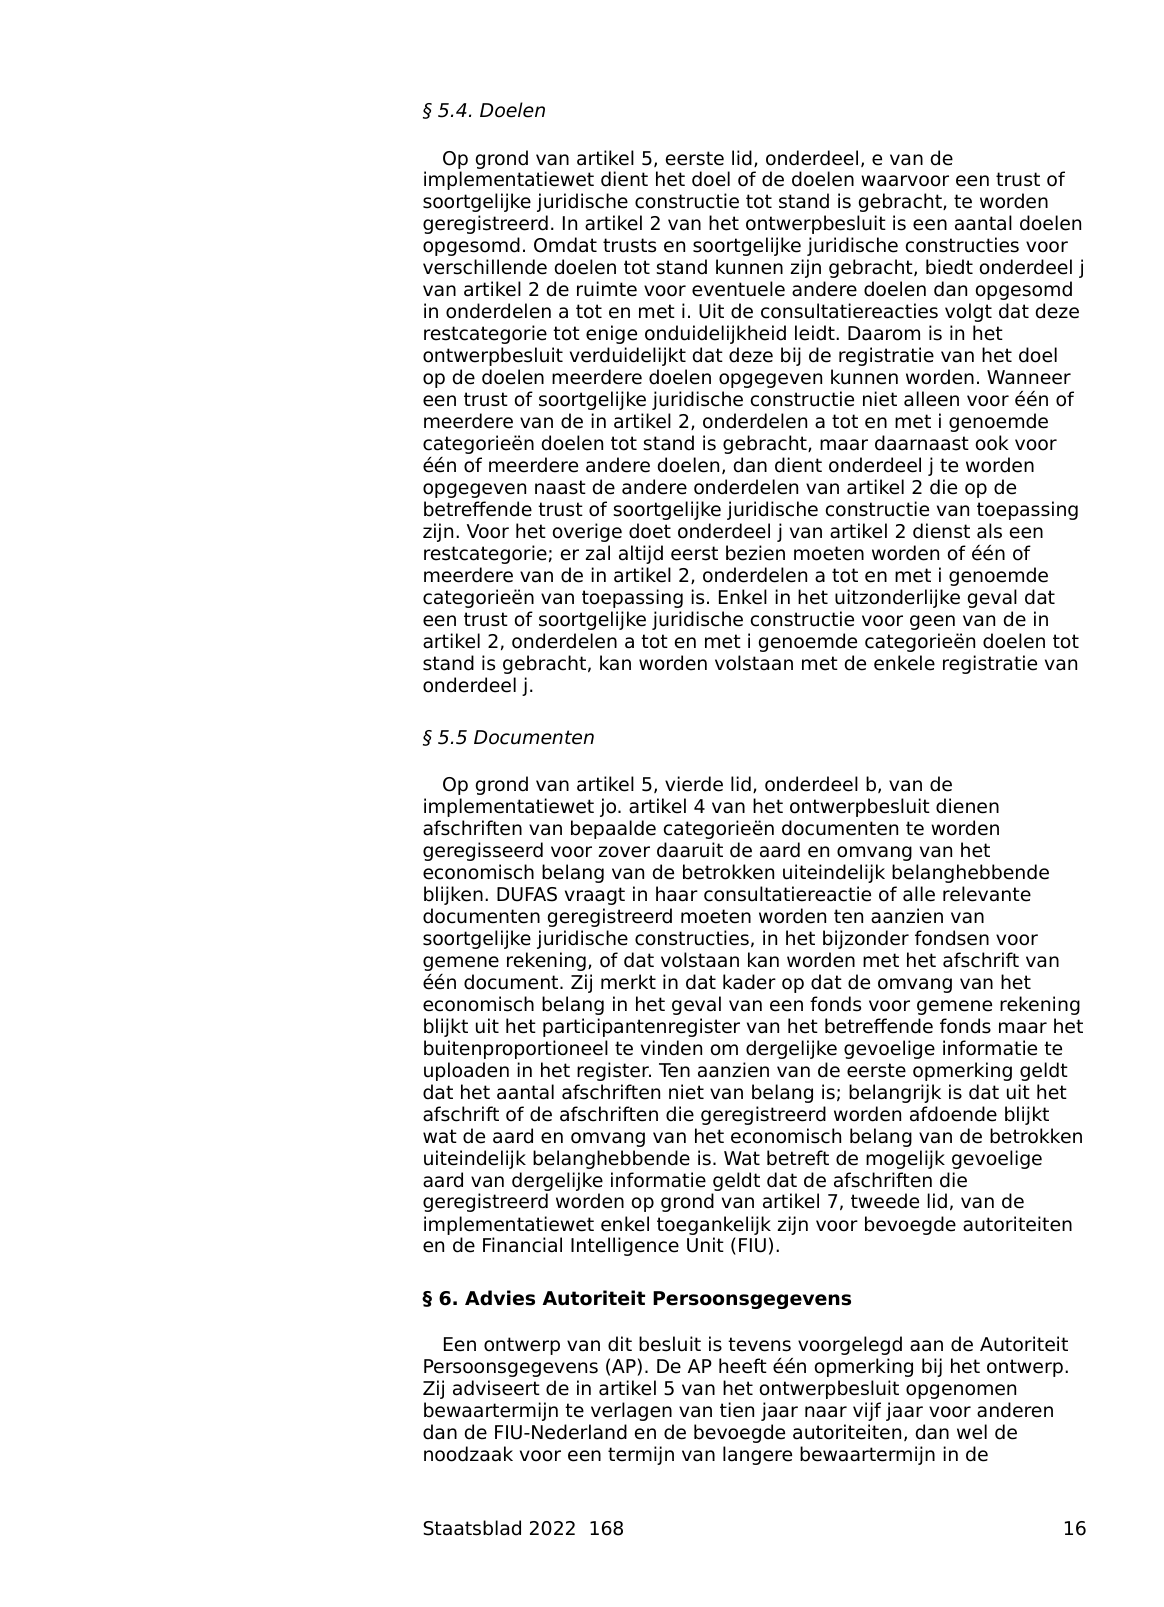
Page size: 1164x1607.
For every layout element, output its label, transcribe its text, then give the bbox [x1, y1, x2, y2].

text Op grond van artikel 5, vierde lid, onderdeel b, van de implementatiewet jo. artikel 4 van het ontwerpbesluit dienen afschriften van bepaalde categorieën documenten te worden geregisseerd voor zover daaruit de aard en omvang van het economisch belang van de betrokken uiteindelijk belanghebbende blijken. DUFAS vraagt in haar consultatiereactie of alle relevante documenten geregistreerd moeten worden ten aanzien van soortgelijke juridische constructies, in het bijzonder fondsen voor gemene rekening, of dat volstaan kan worden met het afschrift van één document. Zij merkt in dat kader op dat de omvang van het economisch belang in het geval van een fonds voor gemene rekening blijkt uit het participantenregister van het betreffende fonds maar het buitenproportioneel te vinden om dergelijke gevoelige informatie te uploaden in het register. Ten aanzien van de eerste opmerking geldt dat het aantal afschriften niet van belang is; belangrijk is dat uit het afschrift of de afschriften die geregistreerd worden afdoende blijkt wat de aard en omvang van het economisch belang van de betrokken uiteindelijk belanghebbende is. Wat betreft de mogelijk gevoelige aard van dergelijke informatie geldt dat de afschriften die geregistreerd worden op grond van artikel 7, tweede lid, van de implementatiewet enkel toegankelijk zijn voor bevoegde autoriteiten en de Financial Intelligence Unit (FIU). [422, 774, 1087, 1257]
subtitle § 5.4. Doelen [422, 100, 1087, 122]
subtitle § 6. Advies Autoriteit Persoonsgegevens [422, 1287, 1087, 1309]
text Op grond van artikel 5, eerste lid, onderdeel, e van de implementatiewet dient het doel of de doelen waarvoor een trust of soortgelijke juridische constructie tot stand is gebracht, te worden geregistreerd. In artikel 2 van het ontwerpbesluit is een aantal doelen opgesomd. Omdat trusts en soortgelijke juridische constructies voor verschillende doelen tot stand kunnen zijn gebracht, biedt onderdeel j van artikel 2 de ruimte voor eventuele andere doelen dan opgesomd in onderdelen a tot en met i. Uit de consultatiereacties volgt dat deze restcategorie tot enige onduidelijkheid leidt. Daarom is in het ontwerpbesluit verduidelijkt dat deze bij de registratie van het doel op de doelen meerdere doelen opgegeven kunnen worden. Wanneer een trust of soortgelijke juridische constructie niet alleen voor één of meerdere van de in artikel 2, onderdelen a tot en met i genoemde categorieën doelen tot stand is gebracht, maar daarnaast ook voor één of meerdere andere doelen, dan dient onderdeel j te worden opgegeven naast de andere onderdelen van artikel 2 die op de betreffende trust of soortgelijke juridische constructie van toepassing zijn. Voor het overige doet onderdeel j van artikel 2 dienst als een restcategorie; er zal altijd eerst bezien moeten worden of één of meerdere van de in artikel 2, onderdelen a tot en met i genoemde categorieën van toepassing is. Enkel in het uitzonderlijke geval dat een trust of soortgelijke juridische constructie voor geen van de in artikel 2, onderdelen a tot en met i genoemde categorieën doelen tot stand is gebracht, kan worden volstaan met de enkele registratie van onderdeel j. [422, 147, 1087, 697]
subtitle § 5.5 Documenten [422, 727, 1087, 749]
text Een ontwerp van dit besluit is tevens voorgelegd aan de Autoriteit Persoonsgegevens (AP). De AP heeft één opmerking bij het ontwerp. Zij adviseert de in artikel 5 van het ontwerpbesluit opgenomen bewaartermijn te verlagen van tien jaar naar vijf jaar voor anderen dan de FIU-Nederland en de bevoegde autoriteiten, dan wel de noodzaak voor een termijn van langere bewaartermijn in de [422, 1334, 1087, 1466]
